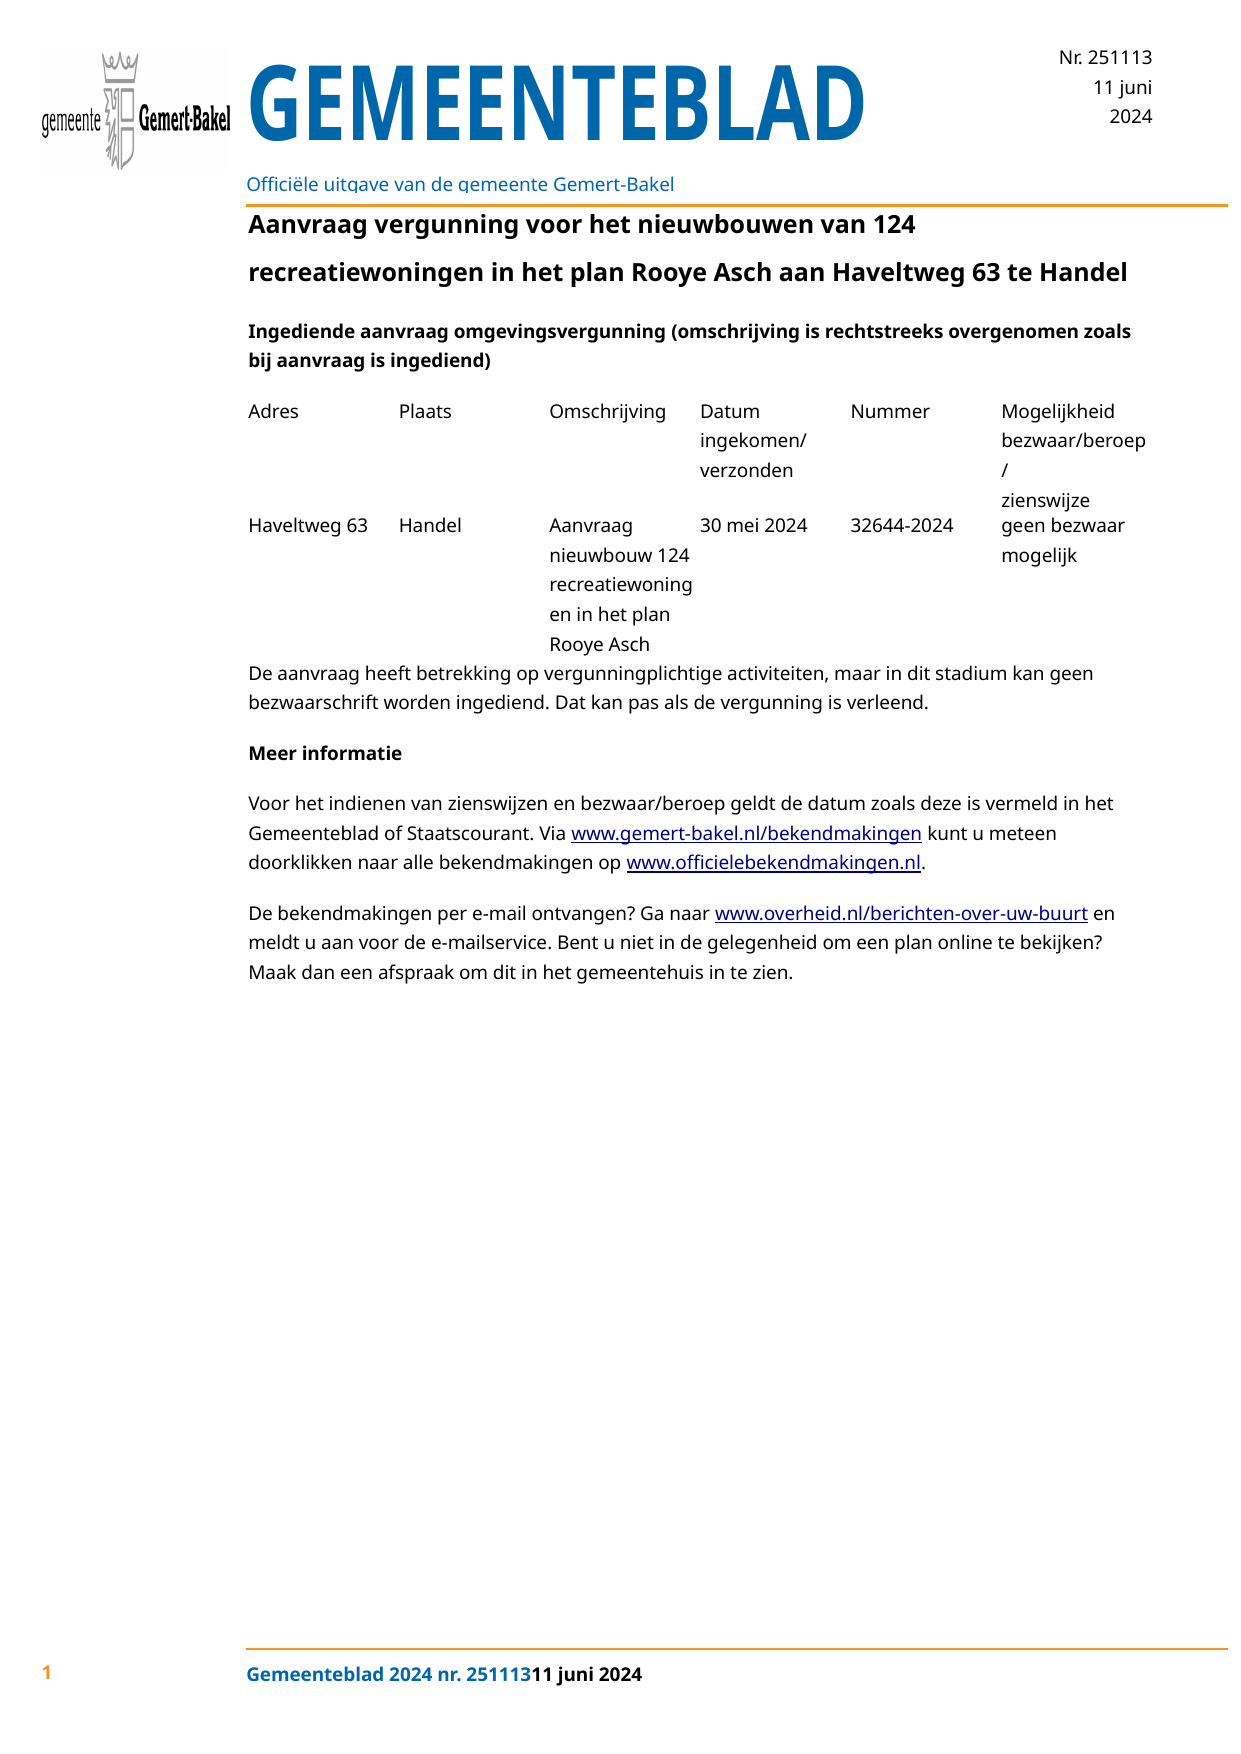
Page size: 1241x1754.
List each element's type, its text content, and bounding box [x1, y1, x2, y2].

table_cell Handel [399, 513, 549, 657]
text De aanvraag heeft betrekking op vergunningplichtige activiteiten, maar in dit stadium kan geen bezwaarschrift worden ingediend. Dat kan pas als de vergunning is verleend. [248, 660, 1152, 715]
table_cell Aanvraag nieuwbouw 124 recreatiewoningen in het plan Rooye Asch [549, 513, 700, 657]
text Voor het indienen van zienswijzen en bezwaar/beroep geldt de datum zoals deze is vermeld in het Gemeenteblad of Staatscourant. Via www.gemert-bakel.nl/bekendmakingen kunt u meteen doorklikken naar alle bekendmakingen op www.officielebekendmakingen.nl. [248, 790, 1152, 875]
text Ingediende aanvraag omgevingsvergunning (omschrijving is rechtstreeks overgenomen zoals bij aanvraag is ingediend) [248, 318, 1152, 373]
table_cell 30 mei 2024 [700, 513, 850, 657]
table_cell 32644-2024 [850, 513, 1001, 657]
text Aanvraag vergunning voor het nieuwbouwen van 124 recreatiewoningen in het plan Rooye Asch aan Haveltweg 63 te Handel [248, 207, 1152, 288]
table_cell Haveltweg 63 [248, 513, 398, 657]
text De bekendmakingen per e-mail ontvangen? Ga naar www.overheid.nl/berichten-over-uw-buurt en meldt u aan voor de e-mailservice. Bent u niet in de gelegenheid om een plan online te bekijken? Maak dan een afspraak om dit in het gemeentehuis in te zien. [248, 900, 1152, 985]
table_cell geen bezwaar mogelijk [1001, 513, 1152, 657]
table_header Mogelijkheid bezwaar/beroep/ zienswijze [1001, 398, 1152, 512]
table_header Adres [248, 398, 398, 512]
text Meer informatie [248, 740, 1152, 766]
table_header Omschrijving [549, 398, 700, 512]
table_header Datum ingekomen/ verzonden [700, 398, 850, 512]
table_header Plaats [399, 398, 549, 512]
picture [41, 47, 231, 172]
table_header Nummer [850, 398, 1001, 512]
